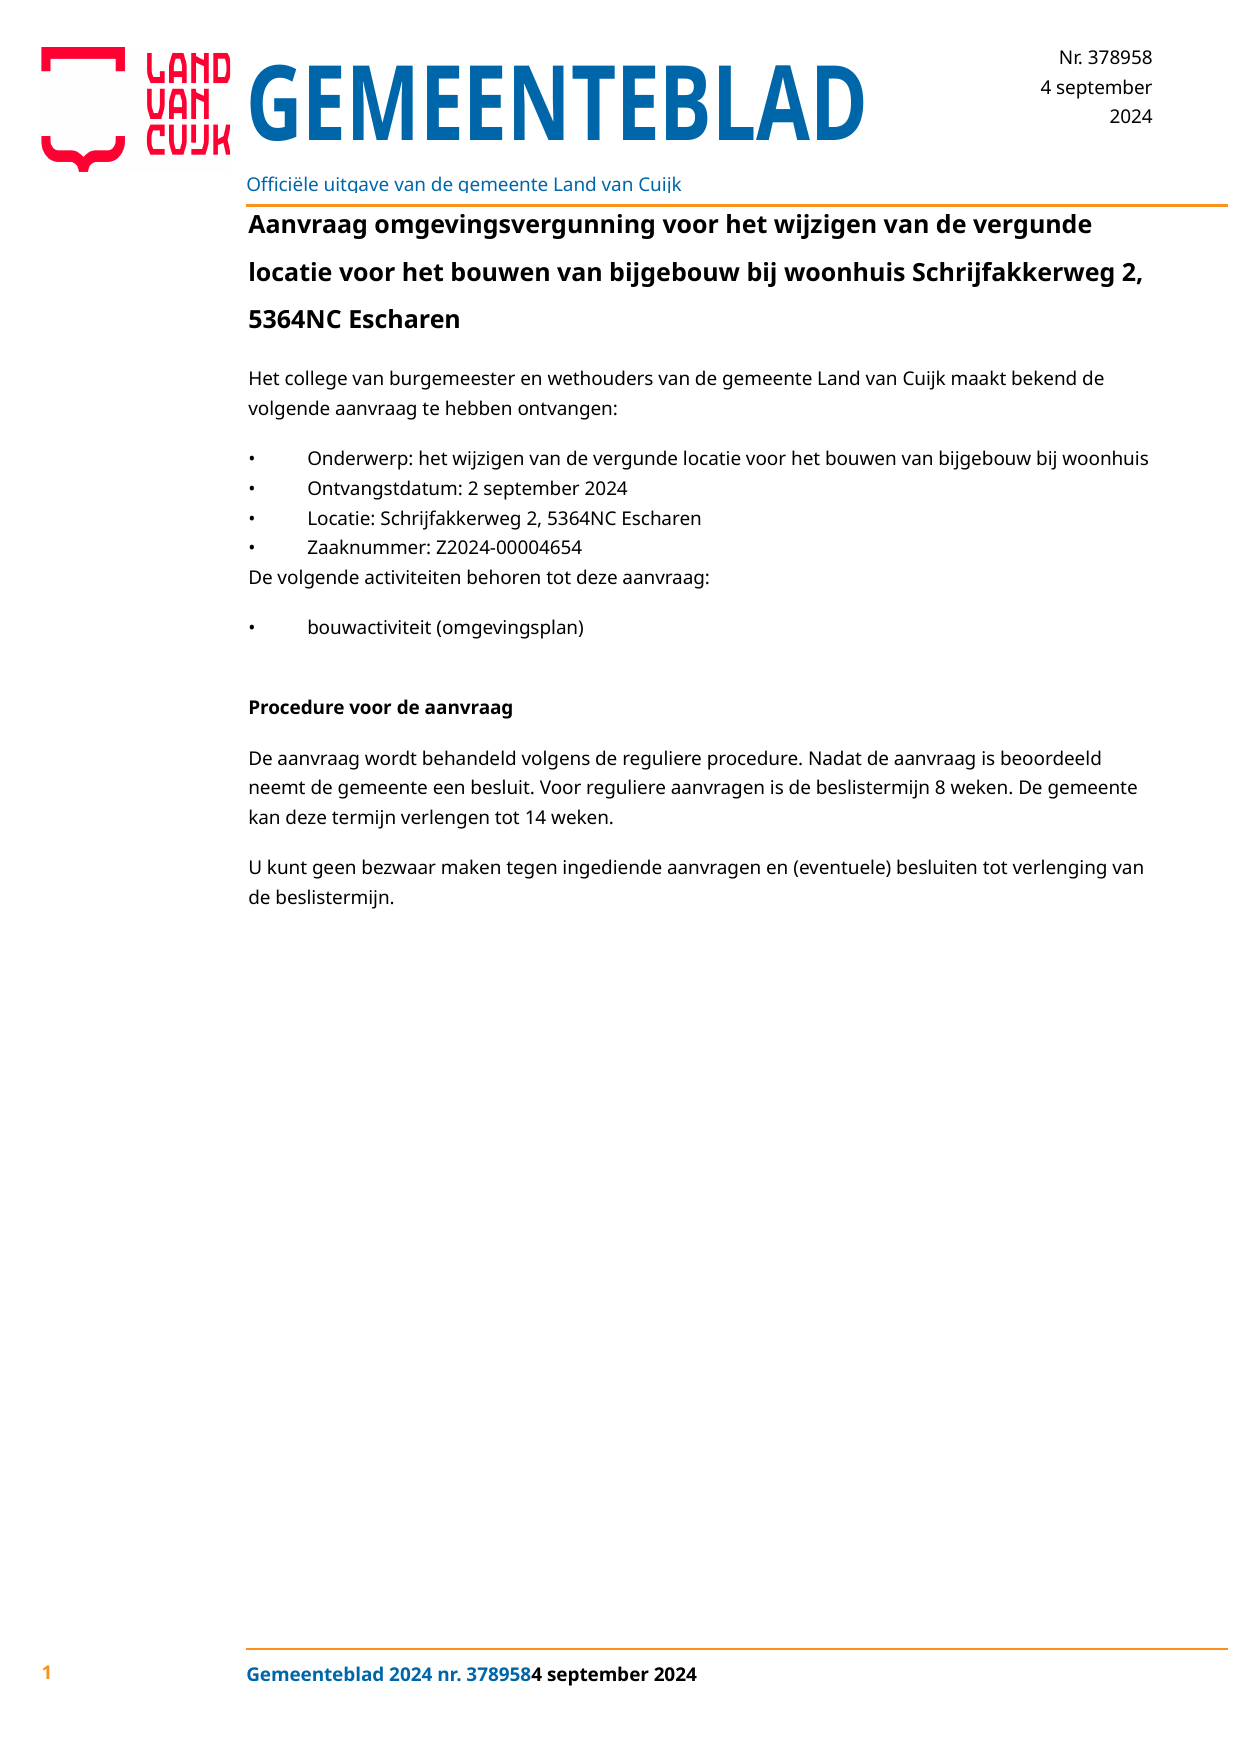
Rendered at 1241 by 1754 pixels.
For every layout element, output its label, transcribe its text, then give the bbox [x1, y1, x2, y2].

text Procedure voor de aanvraag [248, 694, 1152, 720]
text De volgende activiteiten behoren tot deze aanvraag: [248, 564, 1152, 589]
picture [41, 47, 231, 172]
list Onderwerp: het wijzigen van de vergunde locatie voor het bouwen van bijgebouw bij woonhuis [248, 446, 1152, 471]
text De aanvraag wordt behandeld volgens de reguliere procedure. Nadat de aanvraag is beoordeeld neemt de gemeente een besluit. Voor reguliere aanvragen is de beslistermijn 8 weken. De gemeente kan deze termijn verlengen tot 14 weken. [248, 745, 1152, 829]
list Ontvangstdatum: 2 september 2024 [248, 475, 1152, 501]
list bouwactiviteit (omgevingsplan) [248, 614, 1152, 640]
text Aanvraag omgevingsvergunning voor het wijzigen van de vergunde locatie voor het bouwen van bijgebouw bij woonhuis Schrijfakkerweg 2, 5364NC Escharen [248, 207, 1152, 336]
list Zaaknummer: Z2024-00004654 [248, 534, 1152, 560]
text Het college van burgemeester en wethouders van de gemeente Land van Cuijk maakt bekend de volgende aanvraag te hebben ontvangen: [248, 366, 1152, 421]
text U kunt geen bezwaar maken tegen ingediende aanvragen en (eventuele) besluiten tot verlenging van de beslistermijn. [248, 854, 1152, 909]
list Locatie: Schrijfakkerweg 2, 5364NC Escharen [248, 505, 1152, 530]
